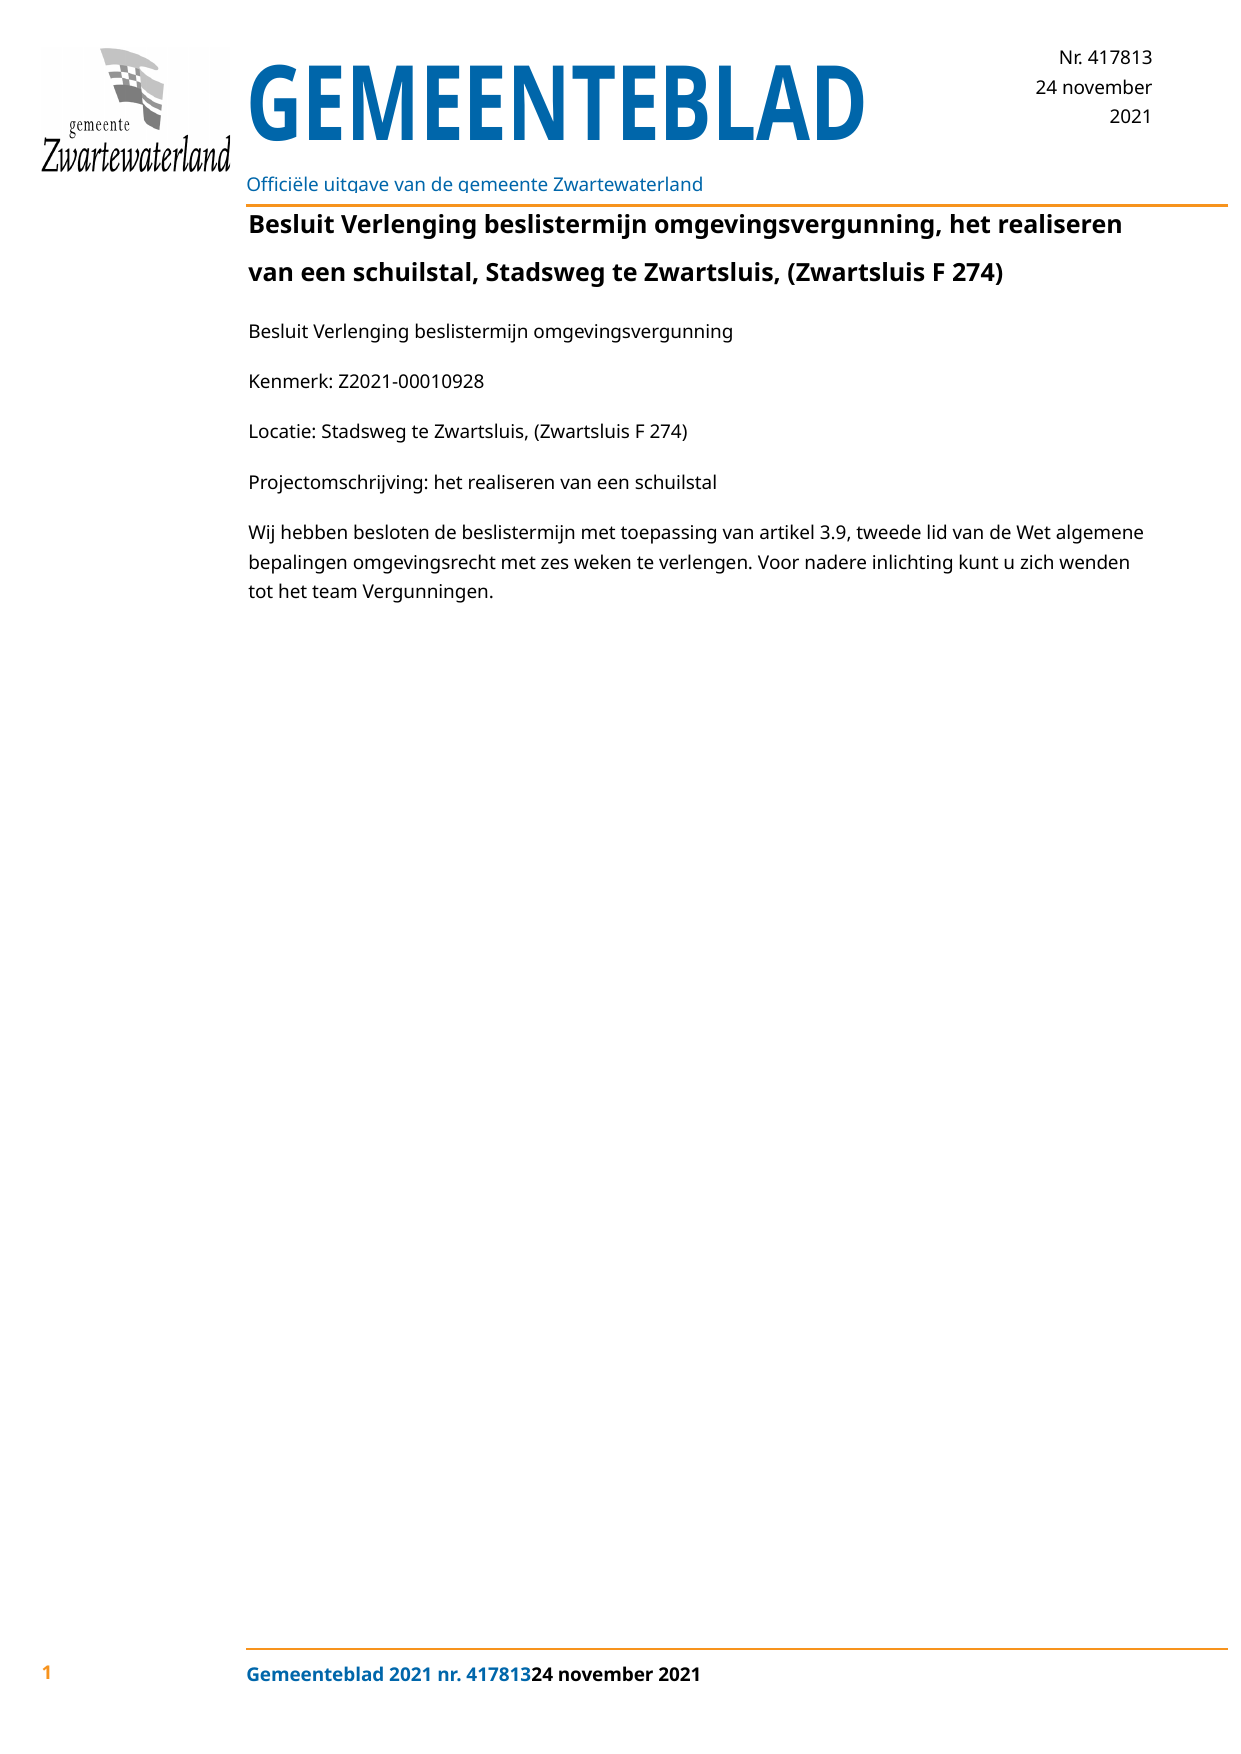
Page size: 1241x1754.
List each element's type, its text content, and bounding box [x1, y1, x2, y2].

text Besluit Verlenging beslistermijn omgevingsvergunning, het realiseren van een schuilstal, Stadsweg te Zwartsluis, (Zwartsluis F 274) [248, 207, 1152, 288]
text Wij hebben besloten de beslistermijn met toepassing van artikel 3.9, tweede lid van de Wet algemene bepalingen omgevingsrecht met zes weken te verlengen. Voor nadere inlichting kunt u zich wenden tot het team Vergunningen. [248, 519, 1152, 604]
text Besluit Verlenging beslistermijn omgevingsvergunning [248, 318, 1152, 344]
text Locatie: Stadsweg te Zwartsluis, (Zwartsluis F 274) [248, 419, 1152, 444]
text Kenmerk: Z2021-00010928 [248, 368, 1152, 394]
text Projectomschrijving: het realiseren van een schuilstal [248, 469, 1152, 495]
picture [41, 47, 231, 172]
